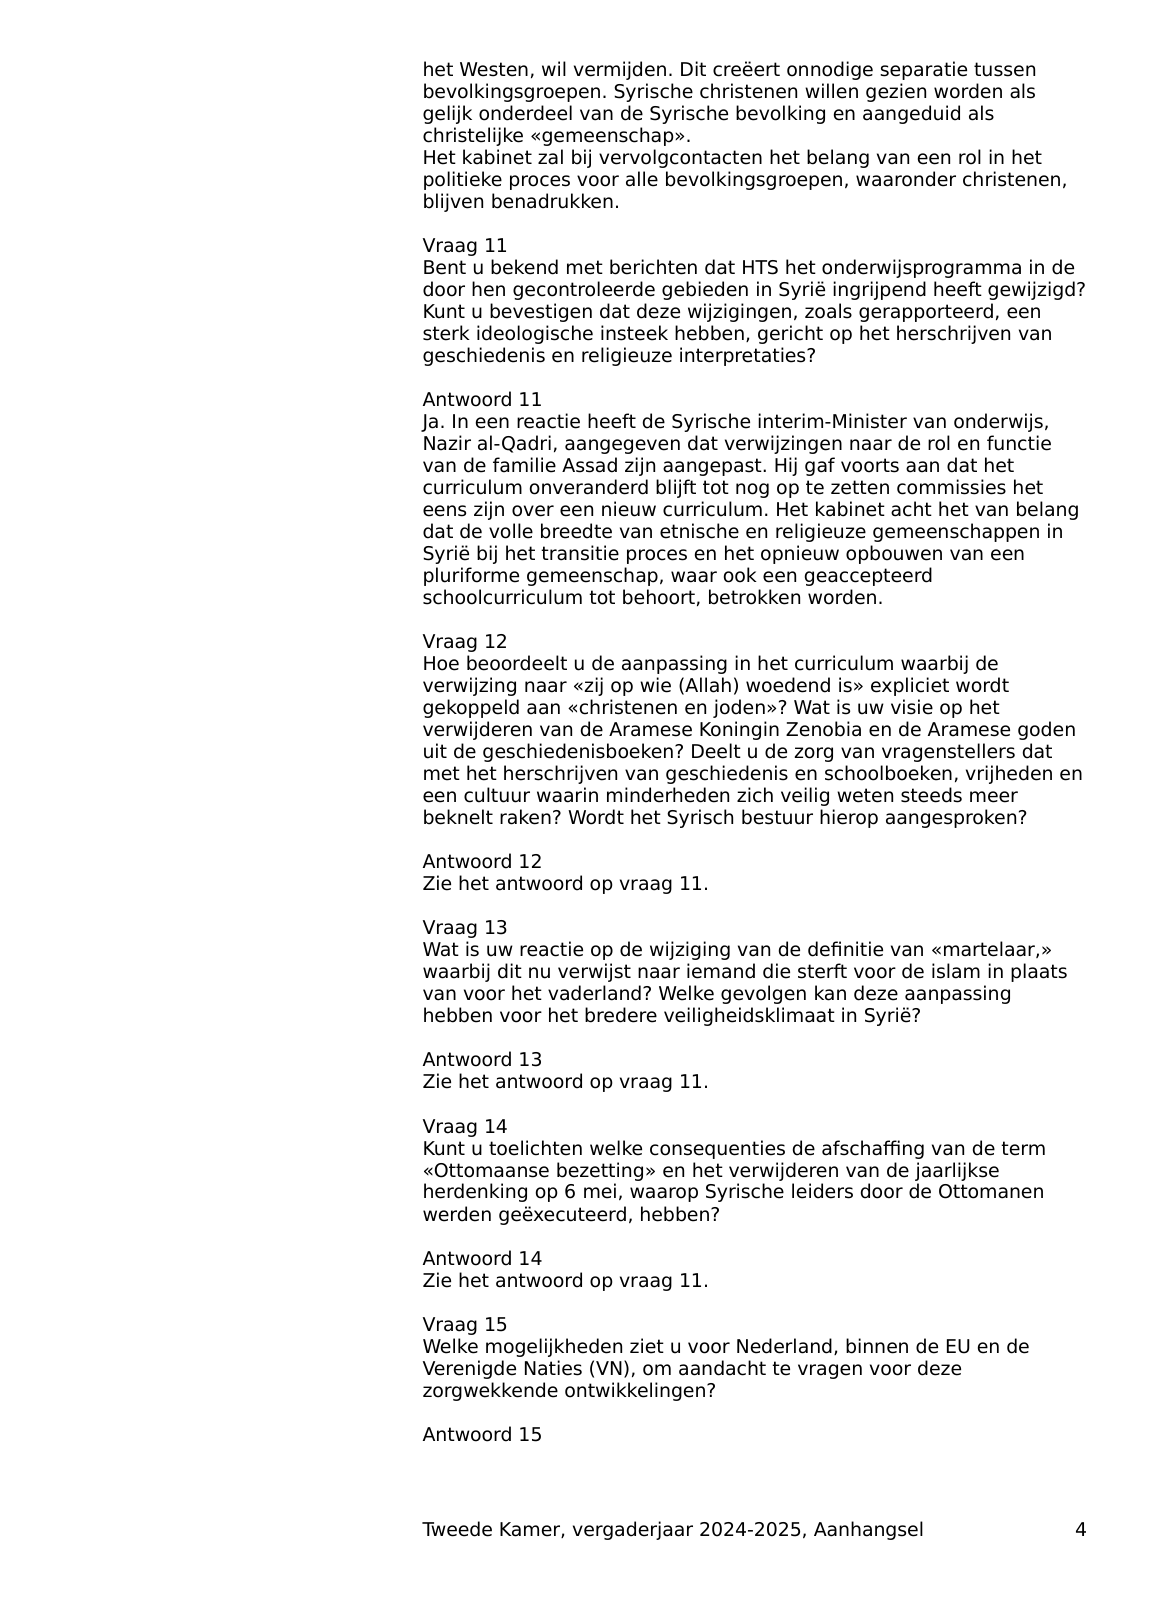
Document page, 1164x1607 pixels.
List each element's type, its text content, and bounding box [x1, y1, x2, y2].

text Antwoord 12 [422, 851, 1087, 873]
text Vraag 13 [422, 917, 1087, 939]
text het Westen, wil vermijden. Dit creëert onnodige separatie tussen bevolkingsgroepen. Syrische christenen willen gezien worden als gelijk onderdeel van de Syrische bevolking en aangeduid als christelijke «gemeenschap». [422, 59, 1087, 147]
text Bent u bekend met berichten dat HTS het onderwijsprogramma in de door hen gecontroleerde gebieden in Syrië ingrijpend heeft gewijzigd? Kunt u bevestigen dat deze wijzigingen, zoals gerapporteerd, een sterk ideologische insteek hebben, gericht op het herschrijven van geschiedenis en religieuze interpretaties? [422, 257, 1087, 367]
text Wat is uw reactie op de wijziging van de definitie van «martelaar,» waarbij dit nu verwijst naar iemand die sterft voor de islam in plaats van voor het vaderland? Welke gevolgen kan deze aanpassing hebben voor het bredere veiligheidsklimaat in Syrië? [422, 939, 1087, 1027]
text Antwoord 14 [422, 1248, 1087, 1269]
text Zie het antwoord op vraag 11. [422, 1269, 1087, 1292]
text Hoe beoordeelt u de aanpassing in het curriculum waarbij de verwijzing naar «zij op wie (Allah) woedend is» expliciet wordt gekoppeld aan «christenen en joden»? Wat is uw visie op het verwijderen van de Aramese Koningin Zenobia en de Aramese goden uit de geschiedenisboeken? Deelt u de zorg van vragenstellers dat met het herschrijven van geschiedenis en schoolboeken, vrijheden en een cultuur waarin minderheden zich veilig weten steeds meer beknelt raken? Wordt het Syrisch bestuur hierop aangesproken? [422, 653, 1087, 829]
text Ja. In een reactie heeft de Syrische interim-Minister van onderwijs, Nazir al-Qadri, aangegeven dat verwijzingen naar de rol en functie van de familie Assad zijn aangepast. Hij gaf voorts aan dat het curriculum onveranderd blijft tot nog op te zetten commissies het eens zijn over een nieuw curriculum. Het kabinet acht het van belang dat de volle breedte van etnische en religieuze gemeenschappen in Syrië bij het transitie proces en het opnieuw opbouwen van een pluriforme gemeenschap, waar ook een geaccepteerd schoolcurriculum tot behoort, betrokken worden. [422, 411, 1087, 609]
text Welke mogelijkheden ziet u voor Nederland, binnen de EU en de Verenigde Naties (VN), om aandacht te vragen voor deze zorgwekkende ontwikkelingen? [422, 1336, 1087, 1402]
text Antwoord 13 [422, 1049, 1087, 1071]
text Vraag 14 [422, 1116, 1087, 1137]
text Antwoord 11 [422, 389, 1087, 411]
text Zie het antwoord op vraag 11. [422, 1071, 1087, 1093]
text Vraag 15 [422, 1314, 1087, 1336]
text Vraag 11 [422, 235, 1087, 257]
text Zie het antwoord op vraag 11. [422, 873, 1087, 895]
text Antwoord 15 [422, 1424, 1087, 1446]
text Het kabinet zal bij vervolgcontacten het belang van een rol in het politieke proces voor alle bevolkingsgroepen, waaronder christenen, blijven benadrukken. [422, 147, 1087, 213]
text Kunt u toelichten welke consequenties de afschaffing van de term «Ottomaanse bezetting» en het verwijderen van de jaarlijkse herdenking op 6 mei, waarop Syrische leiders door de Ottomanen werden geëxecuteerd, hebben? [422, 1137, 1087, 1225]
text Vraag 12 [422, 631, 1087, 653]
